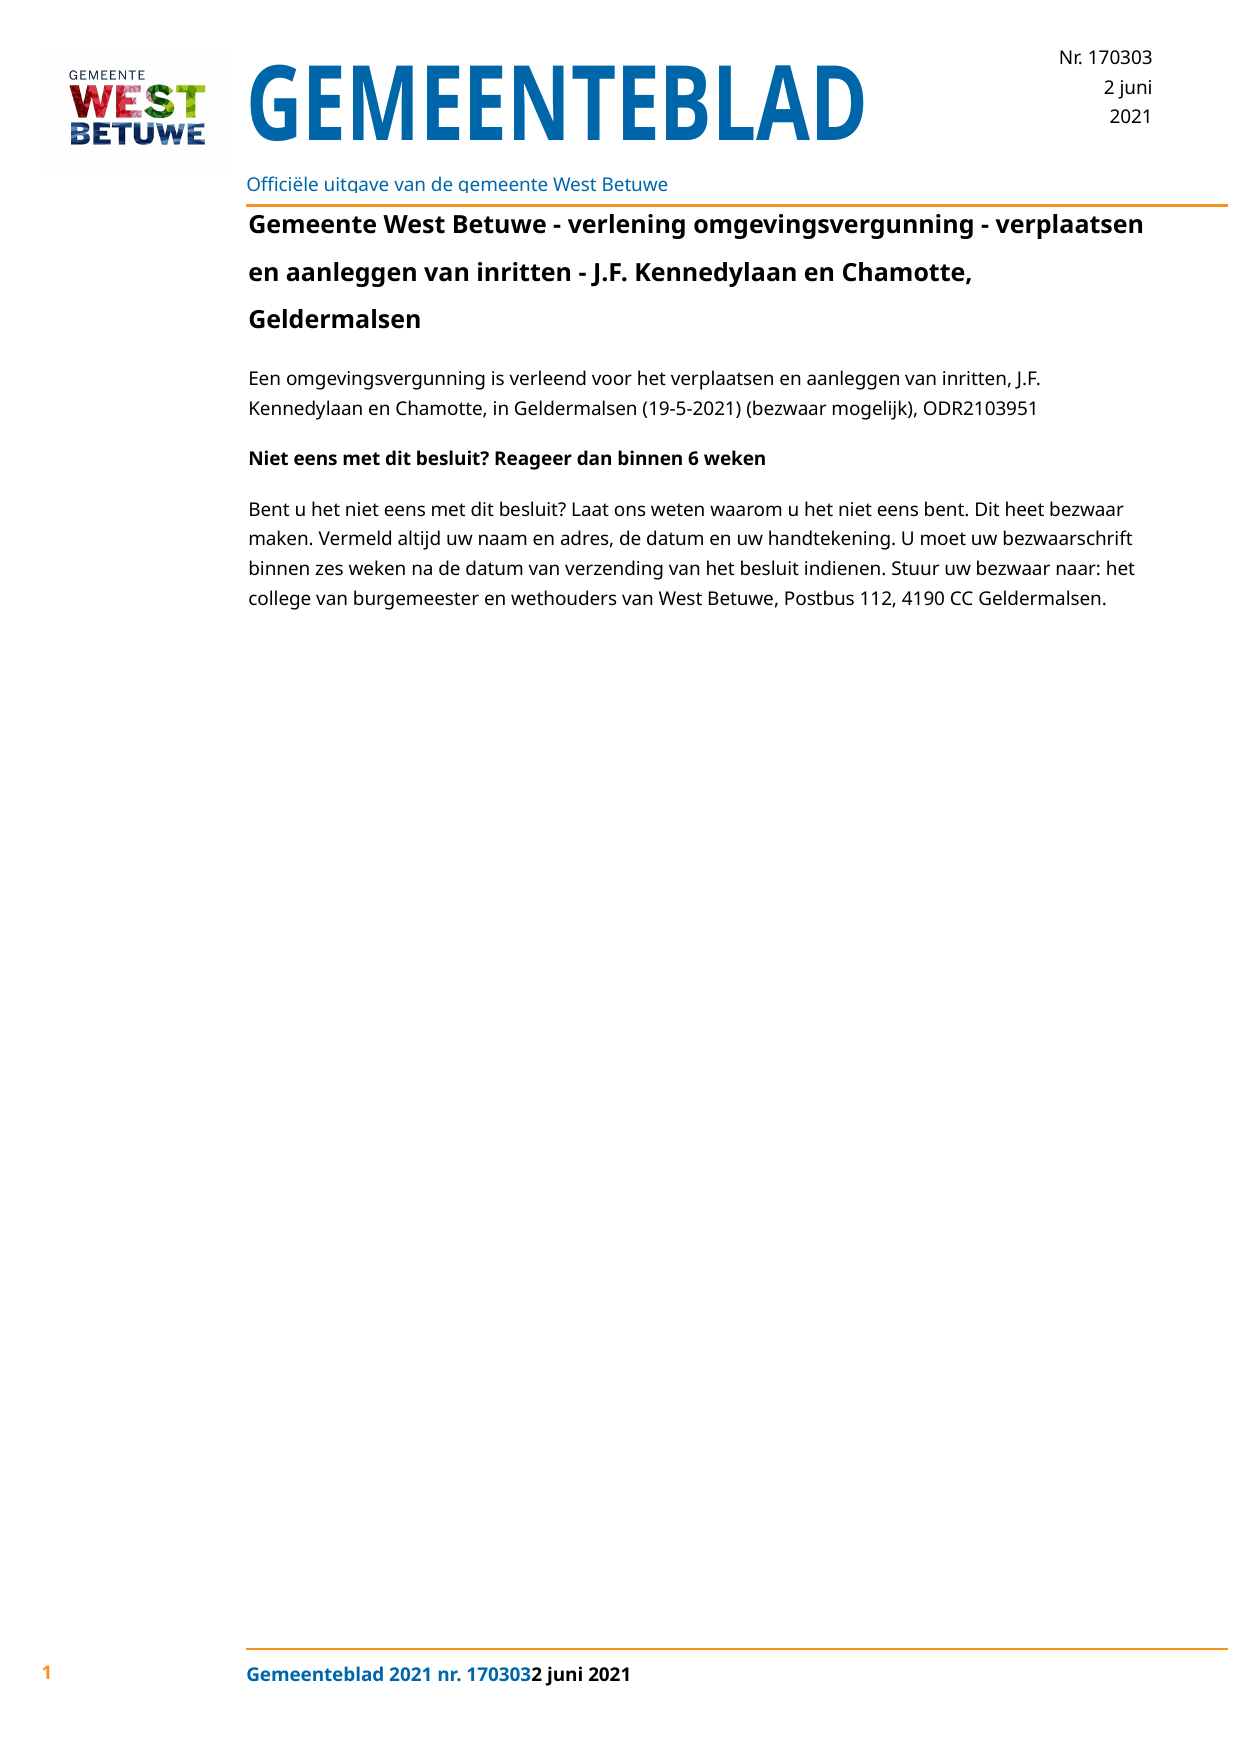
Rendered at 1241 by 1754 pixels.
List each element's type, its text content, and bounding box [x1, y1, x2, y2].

text Gemeente West Betuwe - verlening omgevingsvergunning - verplaatsen en aanleggen van inritten - J.F. Kennedylaan en Chamotte, Geldermalsen [248, 207, 1152, 336]
picture [41, 47, 231, 172]
text Een omgevingsvergunning is verleend voor het verplaatsen en aanleggen van inritten, J.F. Kennedylaan en Chamotte, in Geldermalsen (19-5-2021) (bezwaar mogelijk), ODR2103951 [248, 366, 1152, 421]
text Niet eens met dit besluit? Reageer dan binnen 6 weken [248, 446, 1152, 471]
text Bent u het niet eens met dit besluit? Laat ons weten waarom u het niet eens bent. Dit heet bezwaar maken. Vermeld altijd uw naam en adres, de datum en uw handtekening. U moet uw bezwaarschrift binnen zes weken na de datum van verzending van het besluit indienen. Stuur uw bezwaar naar: het college van burgemeester en wethouders van West Betuwe, Postbus 112, 4190 CC Geldermalsen. [248, 496, 1152, 610]
